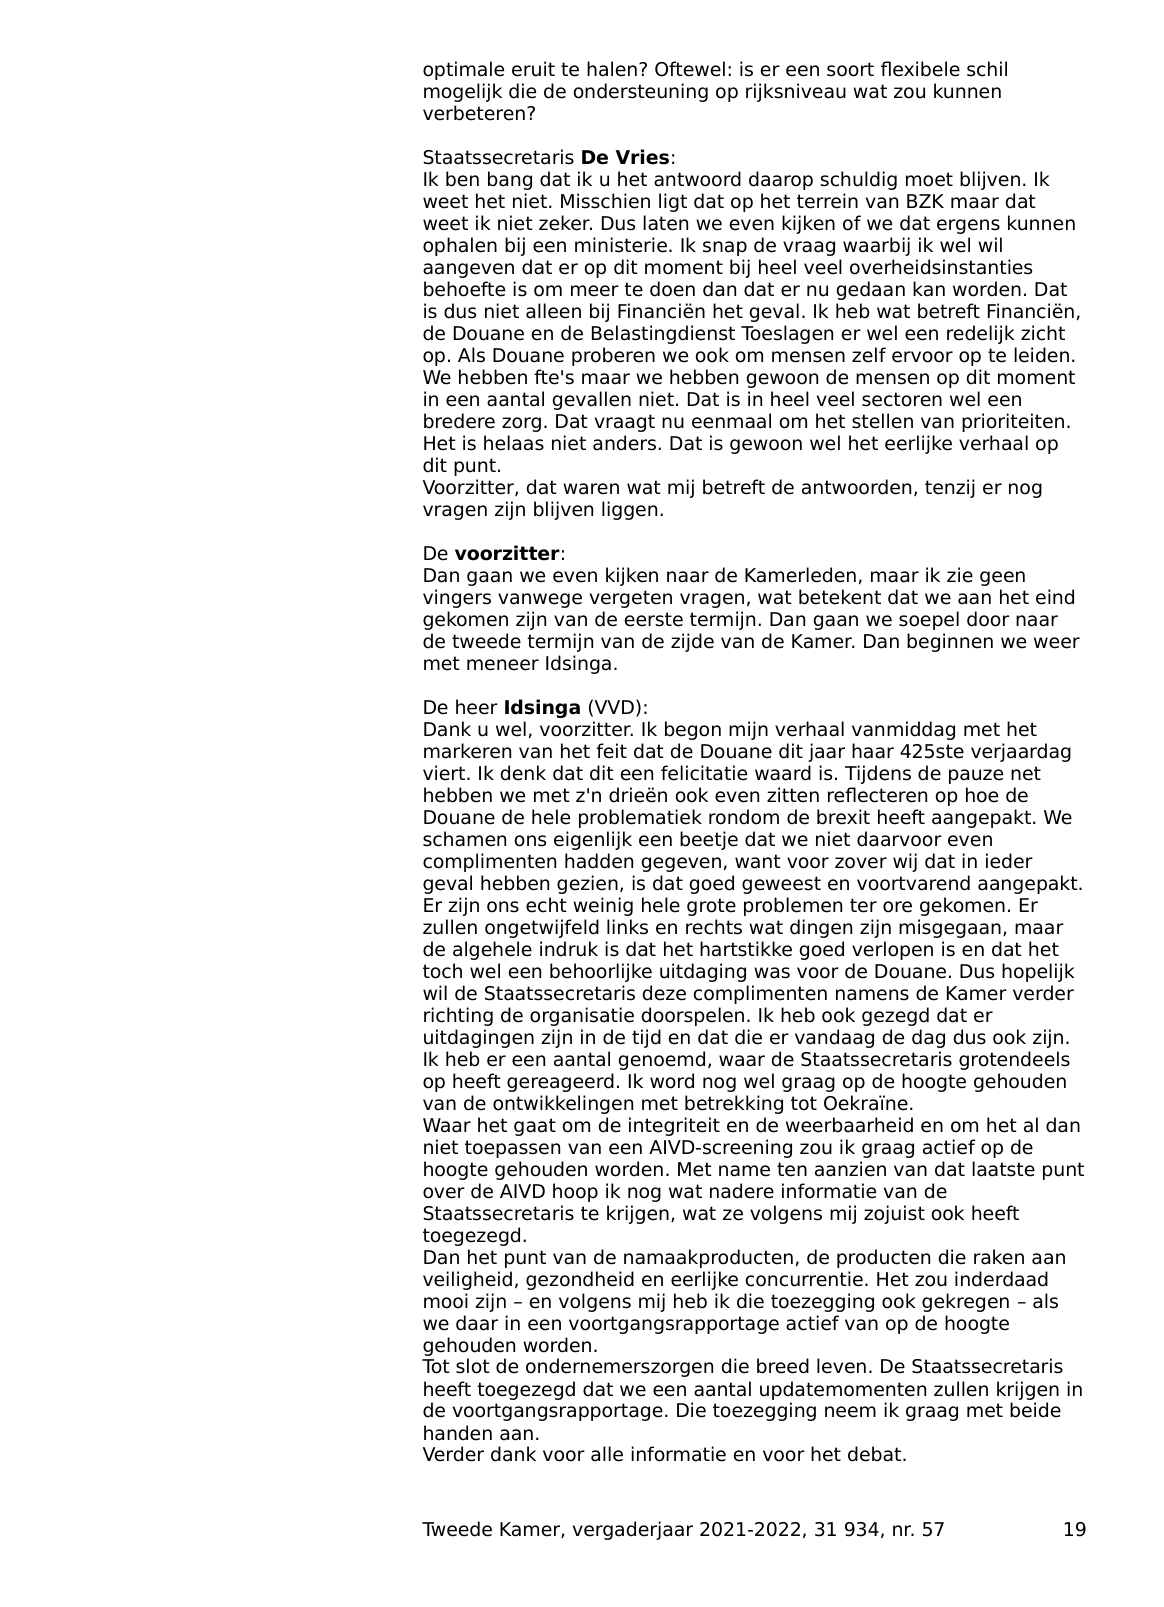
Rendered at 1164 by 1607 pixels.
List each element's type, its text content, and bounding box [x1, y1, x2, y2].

text De heer Idsinga (VVD): [422, 697, 1087, 719]
text Voorzitter, dat waren wat mij betreft de antwoorden, tenzij er nog vragen zijn blijven liggen. [422, 477, 1087, 521]
text Verder dank voor alle informatie en voor het debat. [422, 1444, 1087, 1466]
text Tot slot de ondernemerszorgen die breed leven. De Staatssecretaris heeft toegezegd dat we een aantal updatemomenten zullen krijgen in de voortgangsrapportage. Die toezegging neem ik graag met beide handen aan. [422, 1356, 1087, 1444]
text Dan gaan we even kijken naar de Kamerleden, maar ik zie geen vingers vanwege vergeten vragen, wat betekent dat we aan het eind gekomen zijn van de eerste termijn. Dan gaan we soepel door naar de tweede termijn van de zijde van de Kamer. Dan beginnen we weer met meneer Idsinga. [422, 565, 1087, 675]
text De voorzitter: [422, 543, 1087, 565]
text Waar het gaat om de integriteit en de weerbaarheid en om het al dan niet toepassen van een AIVD-screening zou ik graag actief op de hoogte gehouden worden. Met name ten aanzien van dat laatste punt over de AIVD hoop ik nog wat nadere informatie van de Staatssecretaris te krijgen, wat ze volgens mij zojuist ook heeft toegezegd. [422, 1115, 1087, 1247]
text Staatssecretaris De Vries: [422, 147, 1087, 169]
text Ik ben bang dat ik u het antwoord daarop schuldig moet blijven. Ik weet het niet. Misschien ligt dat op het terrein van BZK maar dat weet ik niet zeker. Dus laten we even kijken of we dat ergens kunnen ophalen bij een ministerie. Ik snap de vraag waarbij ik wel wil aangeven dat er op dit moment bij heel veel overheidsinstanties behoefte is om meer te doen dan dat er nu gedaan kan worden. Dat is dus niet alleen bij Financiën het geval. Ik heb wat betreft Financiën, de Douane en de Belastingdienst Toeslagen er wel een redelijk zicht op. Als Douane proberen we ook om mensen zelf ervoor op te leiden. We hebben fte's maar we hebben gewoon de mensen op dit moment in een aantal gevallen niet. Dat is in heel veel sectoren wel een bredere zorg. Dat vraagt nu eenmaal om het stellen van prioriteiten. Het is helaas niet anders. Dat is gewoon wel het eerlijke verhaal op dit punt. [422, 169, 1087, 477]
text Dank u wel, voorzitter. Ik begon mijn verhaal vanmiddag met het markeren van het feit dat de Douane dit jaar haar 425ste verjaardag viert. Ik denk dat dit een felicitatie waard is. Tijdens de pauze net hebben we met z'n drieën ook even zitten reflecteren op hoe de Douane de hele problematiek rondom de brexit heeft aangepakt. We schamen ons eigenlijk een beetje dat we niet daarvoor even complimenten hadden gegeven, want voor zover wij dat in ieder geval hebben gezien, is dat goed geweest en voortvarend aangepakt. Er zijn ons echt weinig hele grote problemen ter ore gekomen. Er zullen ongetwijfeld links en rechts wat dingen zijn misgegaan, maar de algehele indruk is dat het hartstikke goed verlopen is en dat het toch wel een behoorlijke uitdaging was voor de Douane. Dus hopelijk wil de Staatssecretaris deze complimenten namens de Kamer verder richting de organisatie doorspelen. Ik heb ook gezegd dat er uitdagingen zijn in de tijd en dat die er vandaag de dag dus ook zijn. Ik heb er een aantal genoemd, waar de Staatssecretaris grotendeels op heeft gereageerd. Ik word nog wel graag op de hoogte gehouden van de ontwikkelingen met betrekking tot Oekraïne. [422, 719, 1087, 1115]
text optimale eruit te halen? Oftewel: is er een soort flexibele schil mogelijk die de ondersteuning op rijksniveau wat zou kunnen verbeteren? [422, 59, 1087, 125]
text Dan het punt van de namaakproducten, de producten die raken aan veiligheid, gezondheid en eerlijke concurrentie. Het zou inderdaad mooi zijn – en volgens mij heb ik die toezegging ook gekregen – als we daar in een voortgangsrapportage actief van op de hoogte gehouden worden. [422, 1247, 1087, 1356]
